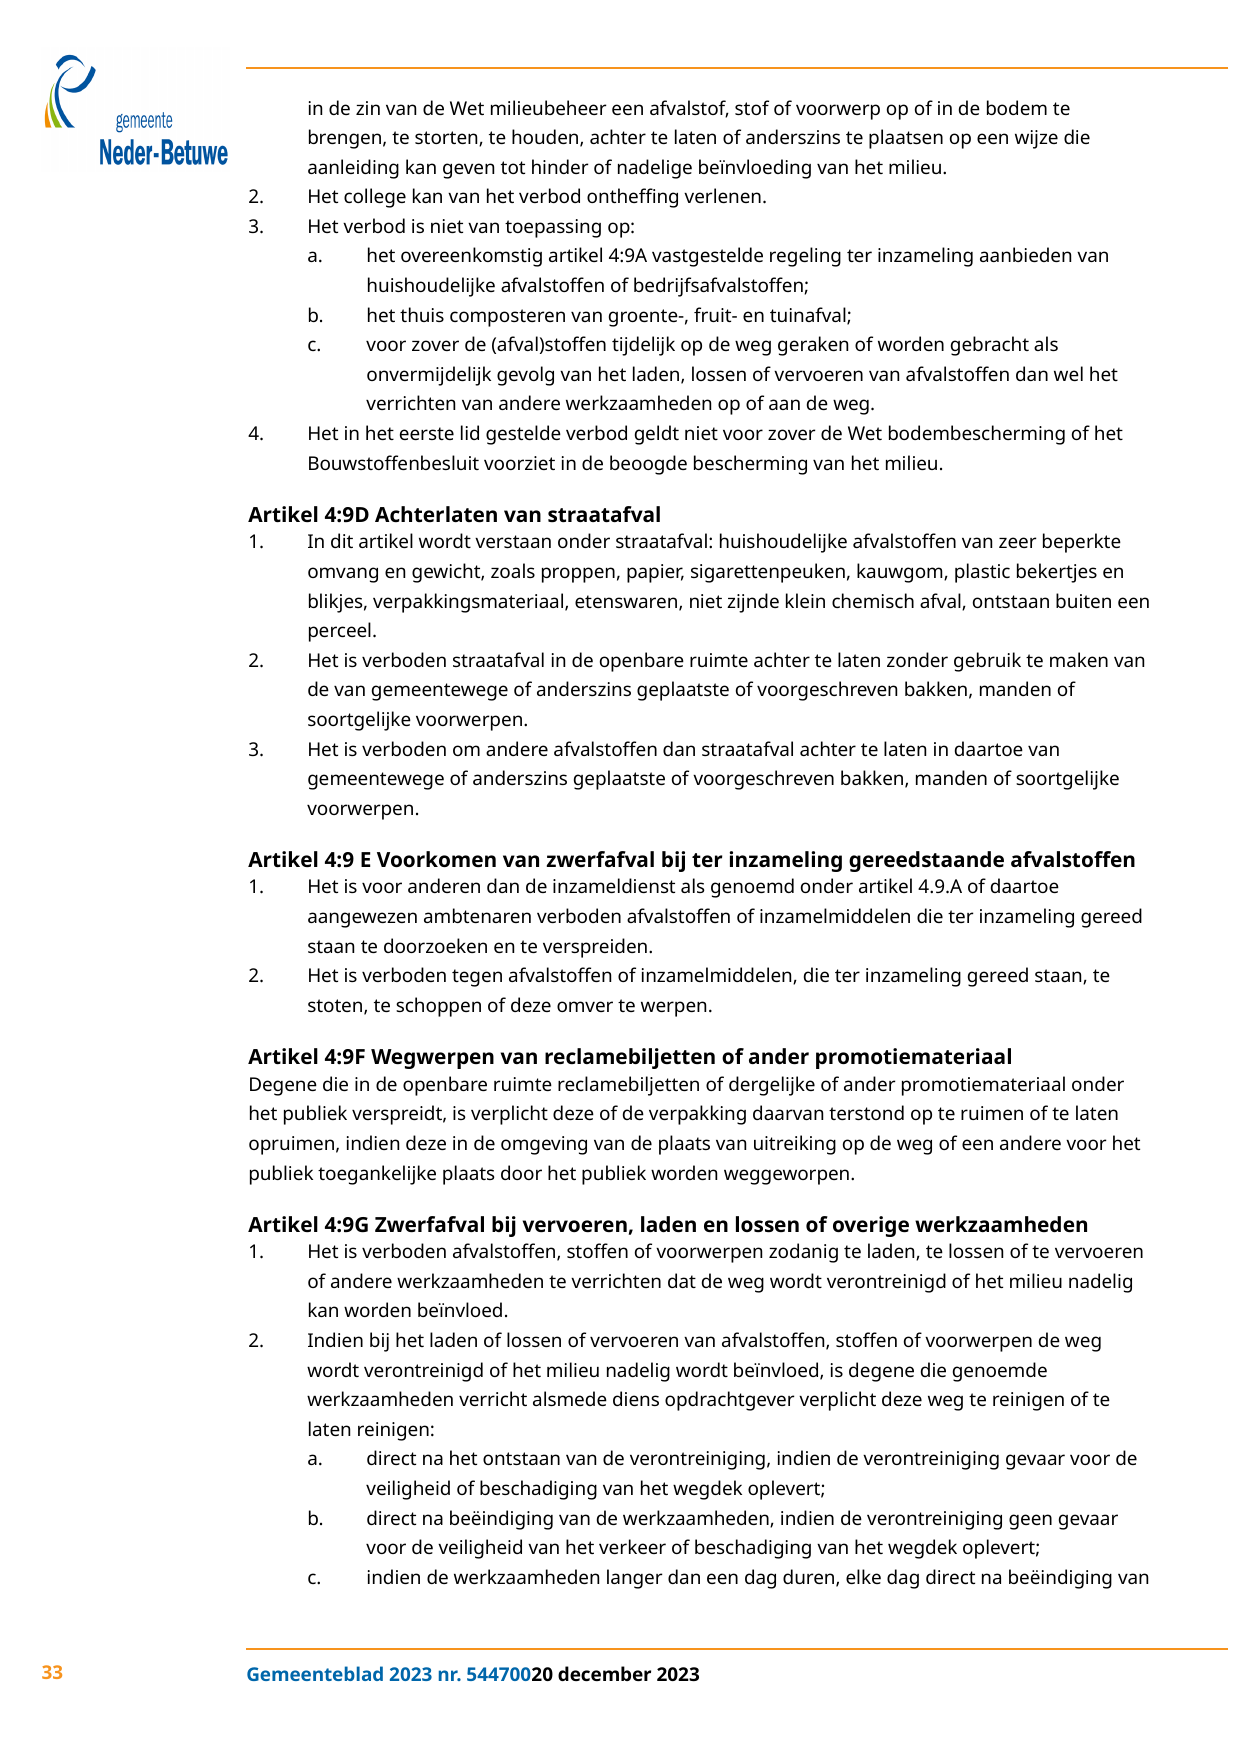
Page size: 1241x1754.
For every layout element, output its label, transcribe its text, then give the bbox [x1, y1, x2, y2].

list het thuis composteren van groente-, fruit- en tuinafval; [307, 302, 1152, 328]
list direct na beëindiging van de werkzaamheden, indien de verontreiniging geen gevaar voor de veiligheid van het verkeer of beschadiging van het wegdek oplevert; [307, 1505, 1152, 1560]
list Het college kan van het verbod ontheffing verlenen. [248, 183, 1152, 209]
list indien de werkzaamheden langer dan een dag duren, elke dag direct na beëindiging van [307, 1564, 1152, 1590]
list Het is verboden straatafval in de openbare ruimte achter te laten zonder gebruik te maken van de van gemeentewege of anderszins geplaatste of voorgeschreven bakken, manden of soortgelijke voorwerpen. [248, 647, 1152, 732]
list Het is verboden tegen afvalstoffen of inzamelmiddelen, die ter inzameling gereed staan, te stoten, te schoppen of deze omver te werpen. [248, 962, 1152, 1018]
list Het is voor anderen dan de inzameldienst als genoemd onder artikel 4.9.A of daartoe aangewezen ambtenaren verboden afvalstoffen of inzamelmiddelen die ter inzameling gereed staan te doorzoeken en te verspreiden. [248, 874, 1152, 959]
list Indien bij het laden of lossen of vervoeren van afvalstoffen, stoffen of voorwerpen de weg wordt verontreinigd of het milieu nadelig wordt beïnvloed, is degene die genoemde werkzaamheden verricht alsmede diens opdrachtgever verplicht deze weg te reinigen of te laten reinigen: [248, 1327, 1152, 1442]
list Het is verboden om andere afvalstoffen dan straatafval achter te laten in daartoe van gemeentewege of anderszins geplaatste of voorgeschreven bakken, manden of soortgelijke voorwerpen. [248, 736, 1152, 821]
text Artikel 4:9 E Voorkomen van zwerfafval bij ter inzameling gereedstaande afvalstoffen [248, 845, 1152, 874]
text Degene die in de openbare ruimte reclamebiljetten of dergelijke of ander promotiemateriaal onder het publiek verspreidt, is verplicht deze of de verpakking daarvan terstond op te ruimen of te laten opruimen, indien deze in de omgeving van de plaats van uitreiking op de weg of een andere voor het publiek toegankelijke plaats door het publiek worden weggeworpen. [248, 1071, 1152, 1185]
list voor zover de (afval)stoffen tijdelijk op de weg geraken of worden gebracht als onvermijdelijk gevolg van het laden, lossen of vervoeren van afvalstoffen dan wel het verrichten van andere werkzaamheden op of aan de weg. [307, 331, 1152, 416]
list In dit artikel wordt verstaan onder straatafval: huishoudelijke afvalstoffen van zeer beperkte omvang en gewicht, zoals proppen, papier, sigarettenpeuken, kauwgom, plastic bekertjes en blikjes, verpakkingsmateriaal, etenswaren, niet zijnde klein chemisch afval, ontstaan buiten een perceel. [248, 529, 1152, 643]
text Artikel 4:9F Wegwerpen van reclamebiljetten of ander promotiemateriaal [248, 1042, 1152, 1071]
list direct na het ontstaan van de verontreiniging, indien de verontreiniging gevaar voor de veiligheid of beschadiging van het wegdek oplevert; [307, 1446, 1152, 1501]
picture [41, 47, 231, 172]
list Het in het eerste lid gestelde verbod geldt niet voor zover de Wet bodembescherming of het Bouwstoffenbesluit voorziet in de beoogde bescherming van het milieu. [248, 420, 1152, 476]
list Het is verboden afvalstoffen, stoffen of voorwerpen zodanig te laden, te lossen of te vervoeren of andere werkzaamheden te verrichten dat de weg wordt verontreinigd of het milieu nadelig kan worden beïnvloed. [248, 1238, 1152, 1323]
text Artikel 4:9D Achterlaten van straatafval [248, 500, 1152, 529]
list Het verbod is niet van toepassing op: [248, 213, 1152, 239]
list in de zin van de Wet milieubeheer een afvalstof, stof of voorwerp op of in de bodem te brengen, te storten, te houden, achter te laten of anderszins te plaatsen op een wijze die aanleiding kan geven tot hinder of nadelige beïnvloeding van het milieu. [248, 95, 1152, 180]
text Artikel 4:9G Zwerfafval bij vervoeren, laden en lossen of overige werkzaamheden [248, 1210, 1152, 1238]
list het overeenkomstig artikel 4:9A vastgestelde regeling ter inzameling aanbieden van huishoudelijke afvalstoffen of bedrijfsafvalstoffen; [307, 243, 1152, 298]
